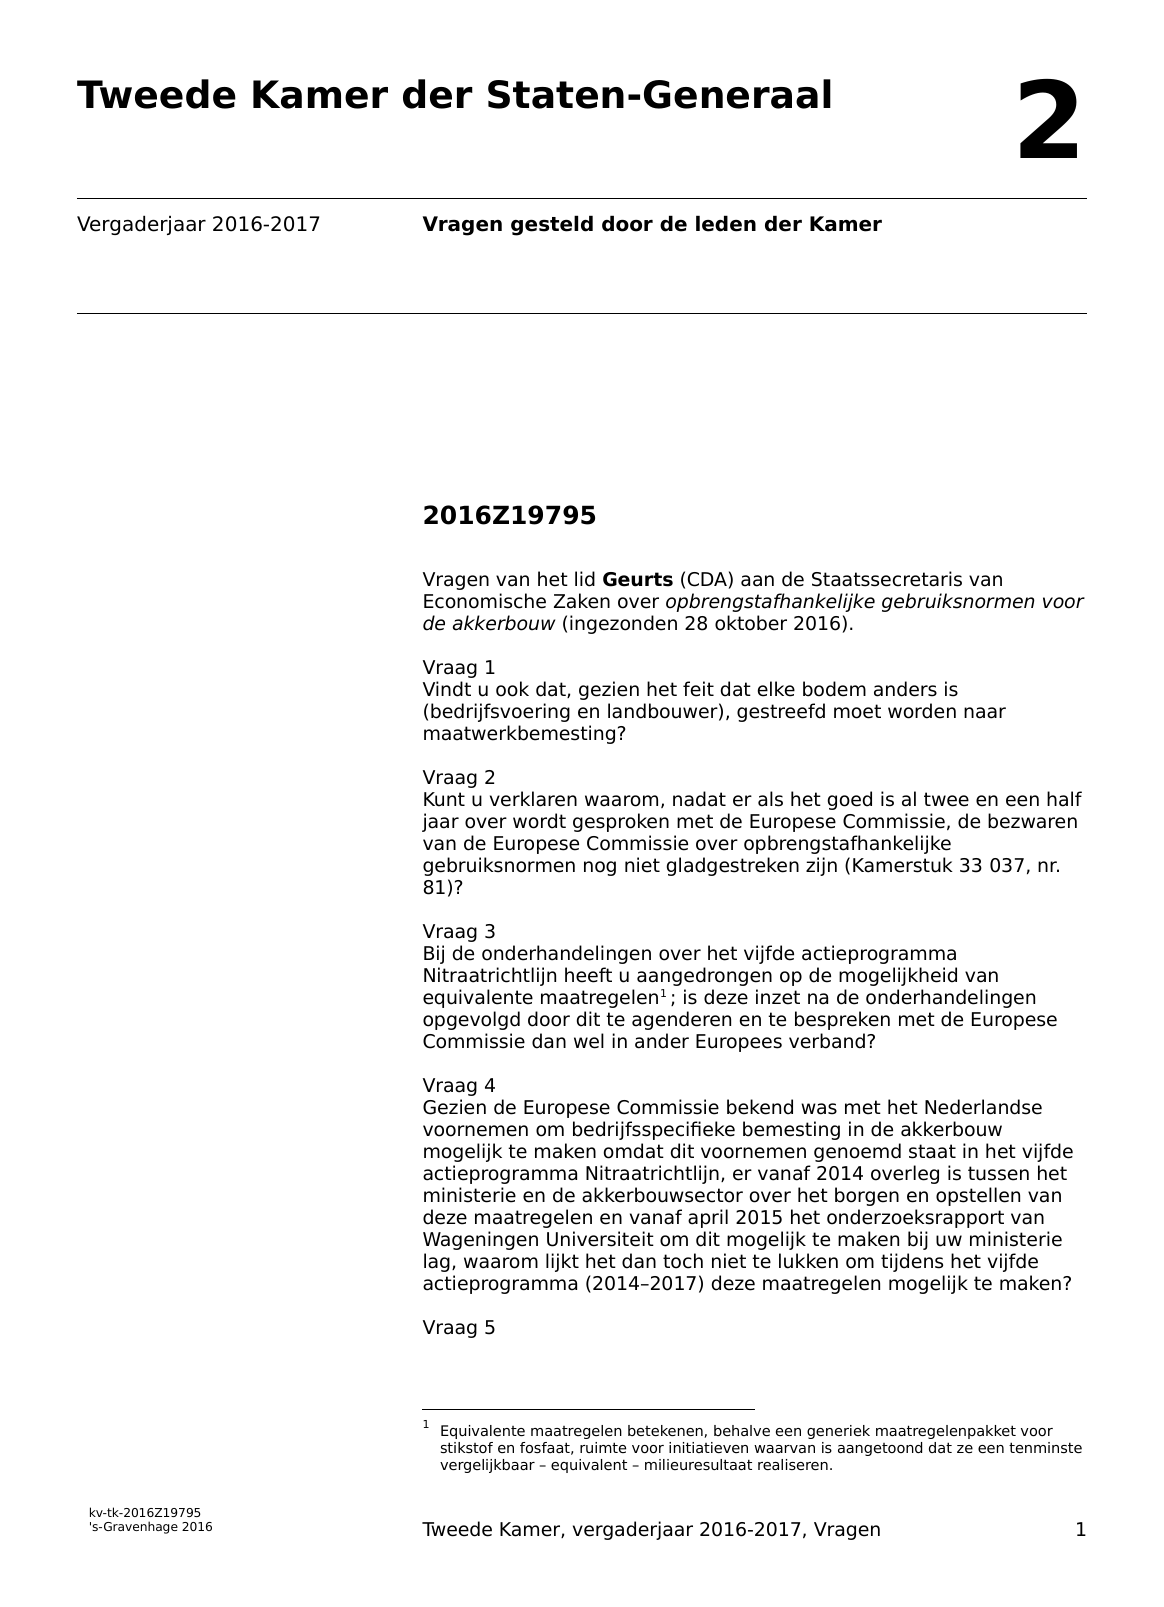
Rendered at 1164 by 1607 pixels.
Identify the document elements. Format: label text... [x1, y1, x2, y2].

text Kunt u verklaren waarom, nadat er als het goed is al twee en een half jaar over wordt gesproken met de Europese Commissie, de bezwaren van de Europese Commissie over opbrengstafhankelijke gebruiksnormen nog niet gladgestreken zijn (Kamerstuk 33 037, nr. 81)? [422, 789, 1087, 899]
table_cell Vergaderjaar 2016-2017 [77, 199, 422, 313]
text Gezien de Europese Commissie bekend was met het Nederlandse voornemen om bedrijfsspecifieke bemesting in de akkerbouw mogelijk te maken omdat dit voornemen genoemd staat in het vijfde actieprogramma Nitraatrichtlijn, er vanaf 2014 overleg is tussen het ministerie en de akkerbouwsector over het borgen en opstellen van deze maatregelen en vanaf april 2015 het onderzoeksrapport van Wageningen Universiteit om dit mogelijk te maken bij uw ministerie lag, waarom lijkt het dan toch niet te lukken om tijdens het vijfde actieprogramma (2014–2017) deze maatregelen mogelijk te maken? [422, 1097, 1087, 1295]
text Vraag 5 [422, 1317, 1087, 1339]
text 2016Z19795 [422, 501, 1087, 531]
table_header 2 [886, 59, 1087, 198]
table_header Tweede Kamer der Staten-Generaal [77, 59, 886, 198]
text Vraag 1 [422, 657, 1087, 679]
table_cell Vragen gesteld door de leden der Kamer [422, 199, 1087, 313]
text Bij de onderhandelingen over het vijfde actieprogramma Nitraatrichtlijn heeft u aangedrongen op de mogelijkheid van equivalente maatregelen; is deze inzet na de onderhandelingen opgevolgd door dit te agenderen en te bespreken met de Europese Commissie dan wel in ander Europees verband? [422, 943, 1087, 1053]
text Equivalente maatregelen betekenen, behalve een generiek maatregelenpakket voor stikstof en fosfaat, ruimte voor initiatieven waarvan is aangetoond dat ze een tenminste vergelijkbaar – equivalent – milieuresultaat realiseren. [422, 1418, 1087, 1474]
text Vragen van het lid Geurts (CDA) aan de Staatssecretaris van Economische Zaken over opbrengstafhankelijke gebruiksnormen voor de akkerbouw (ingezonden 28 oktober 2016). [422, 569, 1087, 635]
text Vraag 4 [422, 1075, 1087, 1097]
text Vraag 2 [422, 767, 1087, 789]
text 's-Gravenhage 2016 [88, 1520, 323, 1534]
text Vraag 3 [422, 921, 1087, 943]
text kv-tk-2016Z19795 [88, 1506, 323, 1520]
text Vindt u ook dat, gezien het feit dat elke bodem anders is (bedrijfsvoering en landbouwer), gestreefd moet worden naar maatwerkbemesting? [422, 679, 1087, 745]
